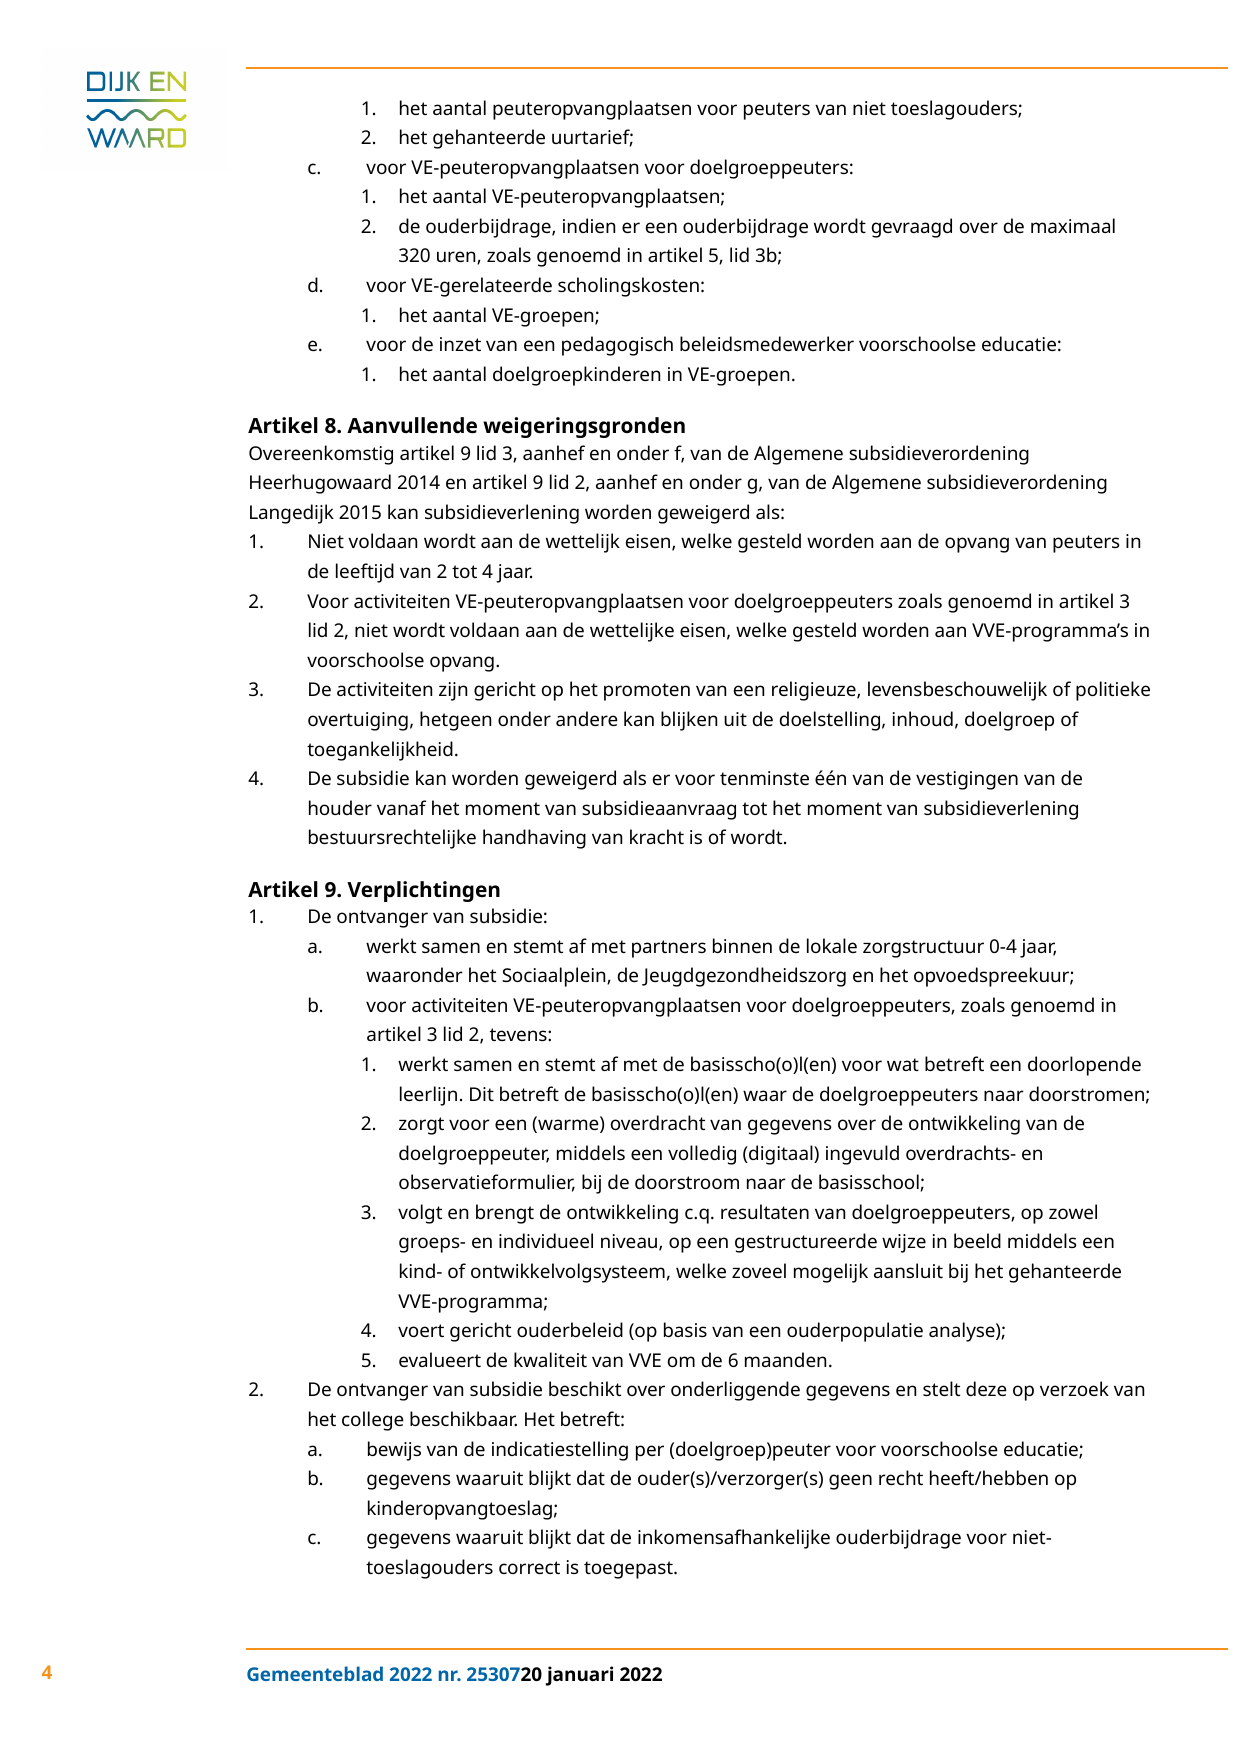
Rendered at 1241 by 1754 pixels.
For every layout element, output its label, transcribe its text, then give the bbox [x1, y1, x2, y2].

list bewijs van de indicatiestelling per (doelgroep)peuter voor voorschoolse educatie; [307, 1436, 1152, 1462]
list voor activiteiten VE-peuteropvangplaatsen voor doelgroeppeuters, zoals genoemd in artikel 3 lid 2, tevens: [307, 992, 1152, 1047]
text Artikel 9. Verplichtingen [248, 875, 1152, 903]
list De ontvanger van subsidie: [248, 903, 1152, 929]
list werkt samen en stemt af met de basisscho(o)l(en) voor wat betreft een doorlopende leerlijn. Dit betreft de basisscho(o)l(en) waar de doelgroeppeuters naar doorstromen; [361, 1051, 1152, 1107]
list voor de inzet van een pedagogisch beleidsmedewerker voorschoolse educatie: [307, 331, 1152, 357]
list werkt samen en stemt af met partners binnen de lokale zorgstructuur 0-4 jaar, waaronder het Sociaalplein, de Jeugdgezondheidszorg en het opvoedspreekuur; [307, 933, 1152, 988]
list het aantal peuteropvangplaatsen voor peuters van niet toeslagouders; [361, 95, 1152, 121]
list het aantal doelgroepkinderen in VE-groepen. [361, 361, 1152, 387]
list voor VE-peuteropvangplaatsen voor doelgroeppeuters: [307, 154, 1152, 180]
list het gehanteerde uurtarief; [361, 124, 1152, 150]
picture [41, 47, 231, 172]
list zorgt voor een (warme) overdracht van gegevens over de ontwikkeling van de doelgroeppeuter, middels een volledig (digitaal) ingevuld overdrachts- en observatieformulier, bij de doorstroom naar de basisschool; [361, 1110, 1152, 1195]
list gegevens waaruit blijkt dat de inkomensafhankelijke ouderbijdrage voor niet-toeslagouders correct is toegepast. [307, 1524, 1152, 1580]
list De activiteiten zijn gericht op het promoten van een religieuze, levensbeschouwelijk of politieke overtuiging, hetgeen onder andere kan blijken uit de doelstelling, inhoud, doelgroep of toegankelijkheid. [248, 677, 1152, 761]
list het aantal VE-peuteropvangplaatsen; [361, 183, 1152, 209]
list De subsidie kan worden geweigerd als er voor tenminste één van de vestigingen van de houder vanaf het moment van subsidieaanvraag tot het moment van subsidieverlening bestuursrechtelijke handhaving van kracht is of wordt. [248, 765, 1152, 850]
text Artikel 8. Aanvullende weigeringsgronden [248, 411, 1152, 440]
list het aantal VE-groepen; [361, 302, 1152, 328]
list Voor activiteiten VE-peuteropvangplaatsen voor doelgroeppeuters zoals genoemd in artikel 3 lid 2, niet wordt voldaan aan de wettelijke eisen, welke gesteld worden aan VVE-programma’s in voorschoolse opvang. [248, 588, 1152, 673]
list voor VE-gerelateerde scholingskosten: [307, 272, 1152, 298]
list De ontvanger van subsidie beschikt over onderliggende gegevens en stelt deze op verzoek van het college beschikbaar. Het betreft: [248, 1377, 1152, 1432]
list evalueert de kwaliteit van VVE om de 6 maanden. [361, 1347, 1152, 1373]
list volgt en brengt de ontwikkeling c.q. resultaten van doelgroeppeuters, op zowel groeps- en individueel niveau, op een gestructureerde wijze in beeld middels een kind- of ontwikkelvolgsysteem, welke zoveel mogelijk aansluit bij het gehanteerde VVE-programma; [361, 1199, 1152, 1314]
list gegevens waaruit blijkt dat de ouder(s)/verzorger(s) geen recht heeft/hebben op kinderopvangtoeslag; [307, 1465, 1152, 1521]
list Niet voldaan wordt aan de wettelijk eisen, welke gesteld worden aan de opvang van peuters in de leeftijd van 2 tot 4 jaar. [248, 529, 1152, 584]
text Overeenkomstig artikel 9 lid 3, aanhef en onder f, van de Algemene subsidieverordening Heerhugowaard 2014 en artikel 9 lid 2, aanhef en onder g, van de Algemene subsidieverordening Langedijk 2015 kan subsidieverlening worden geweigerd als: [248, 440, 1152, 525]
list de ouderbijdrage, indien er een ouderbijdrage wordt gevraagd over de maximaal 320 uren, zoals genoemd in artikel 5, lid 3b; [361, 213, 1152, 268]
list voert gericht ouderbeleid (op basis van een ouderpopulatie analyse); [361, 1317, 1152, 1343]
